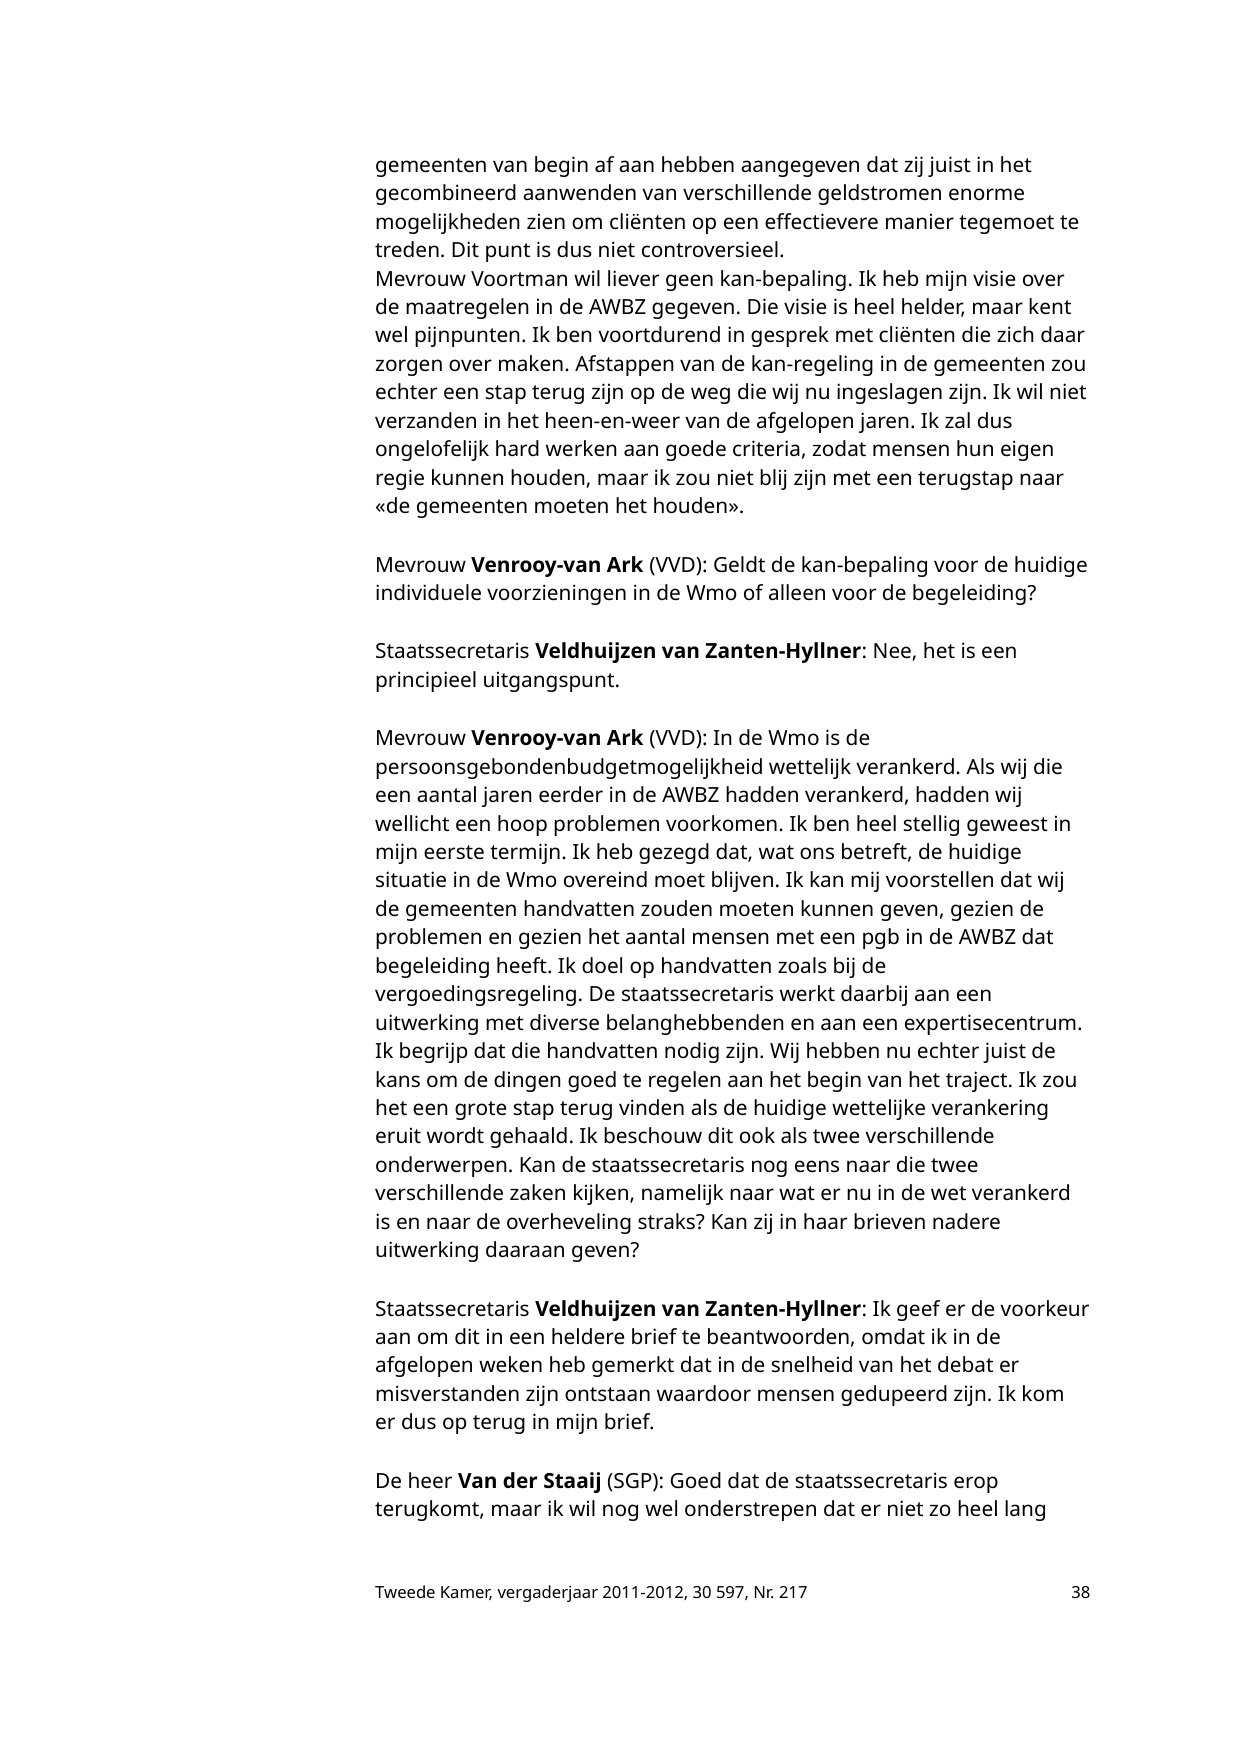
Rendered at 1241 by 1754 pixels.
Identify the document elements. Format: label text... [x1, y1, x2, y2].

text De heer Van der Staaij (SGP): Goed dat de staatssecretaris erop terugkomt, maar ik wil nog wel onderstrepen dat er niet zo heel lang [375, 1466, 1090, 1523]
text Staatssecretaris Veldhuijzen van Zanten-Hyllner: Ik geef er de voorkeur aan om dit in een heldere brief te beantwoorden, omdat ik in de afgelopen weken heb gemerkt dat in de snelheid van het debat er misverstanden zijn ontstaan waardoor mensen gedupeerd zijn. Ik kom er dus op terug in mijn brief. [375, 1294, 1090, 1436]
text Mevrouw Venrooy-van Ark (VVD): Geldt de kan-bepaling voor de huidige individuele voorzieningen in de Wmo of alleen voor de begeleiding? [375, 550, 1090, 607]
text gemeenten van begin af aan hebben aangegeven dat zij juist in het gecombineerd aanwenden van verschillende geldstromen enorme mogelijkheden zien om cliënten op een effectievere manier tegemoet te treden. Dit punt is dus niet controversieel. [375, 150, 1090, 264]
text Mevrouw Voortman wil liever geen kan-bepaling. Ik heb mijn visie over de maatregelen in de AWBZ gegeven. Die visie is heel helder, maar kent wel pijnpunten. Ik ben voortdurend in gesprek met cliënten die zich daar zorgen over maken. Afstappen van de kan-regeling in de gemeenten zou echter een stap terug zijn op de weg die wij nu ingeslagen zijn. Ik wil niet verzanden in het heen-en-weer van de afgelopen jaren. Ik zal dus ongelofelijk hard werken aan goede criteria, zodat mensen hun eigen regie kunnen houden, maar ik zou niet blij zijn met een terugstap naar «de gemeenten moeten het houden». [375, 264, 1090, 520]
text Staatssecretaris Veldhuijzen van Zanten-Hyllner: Nee, het is een principieel uitgangspunt. [375, 637, 1090, 693]
text Mevrouw Venrooy-van Ark (VVD): In de Wmo is de persoonsgebondenbudgetmogelijkheid wettelijk verankerd. Als wij die een aantal jaren eerder in de AWBZ hadden verankerd, hadden wij wellicht een hoop problemen voorkomen. Ik ben heel stellig geweest in mijn eerste termijn. Ik heb gezegd dat, wat ons betreft, de huidige situatie in de Wmo overeind moet blijven. Ik kan mij voorstellen dat wij de gemeenten handvatten zouden moeten kunnen geven, gezien de problemen en gezien het aantal mensen met een pgb in de AWBZ dat begeleiding heeft. Ik doel op handvatten zoals bij de vergoedingsregeling. De staatssecretaris werkt daarbij aan een uitwerking met diverse belanghebbenden en aan een expertisecentrum. Ik begrijp dat die handvatten nodig zijn. Wij hebben nu echter juist de kans om de dingen goed te regelen aan het begin van het traject. Ik zou het een grote stap terug vinden als de huidige wettelijke verankering eruit wordt gehaald. Ik beschouw dit ook als twee verschillende onderwerpen. Kan de staatssecretaris nog eens naar die twee verschillende zaken kijken, namelijk naar wat er nu in de wet verankerd is en naar de overheveling straks? Kan zij in haar brieven nadere uitwerking daaraan geven? [375, 723, 1090, 1264]
